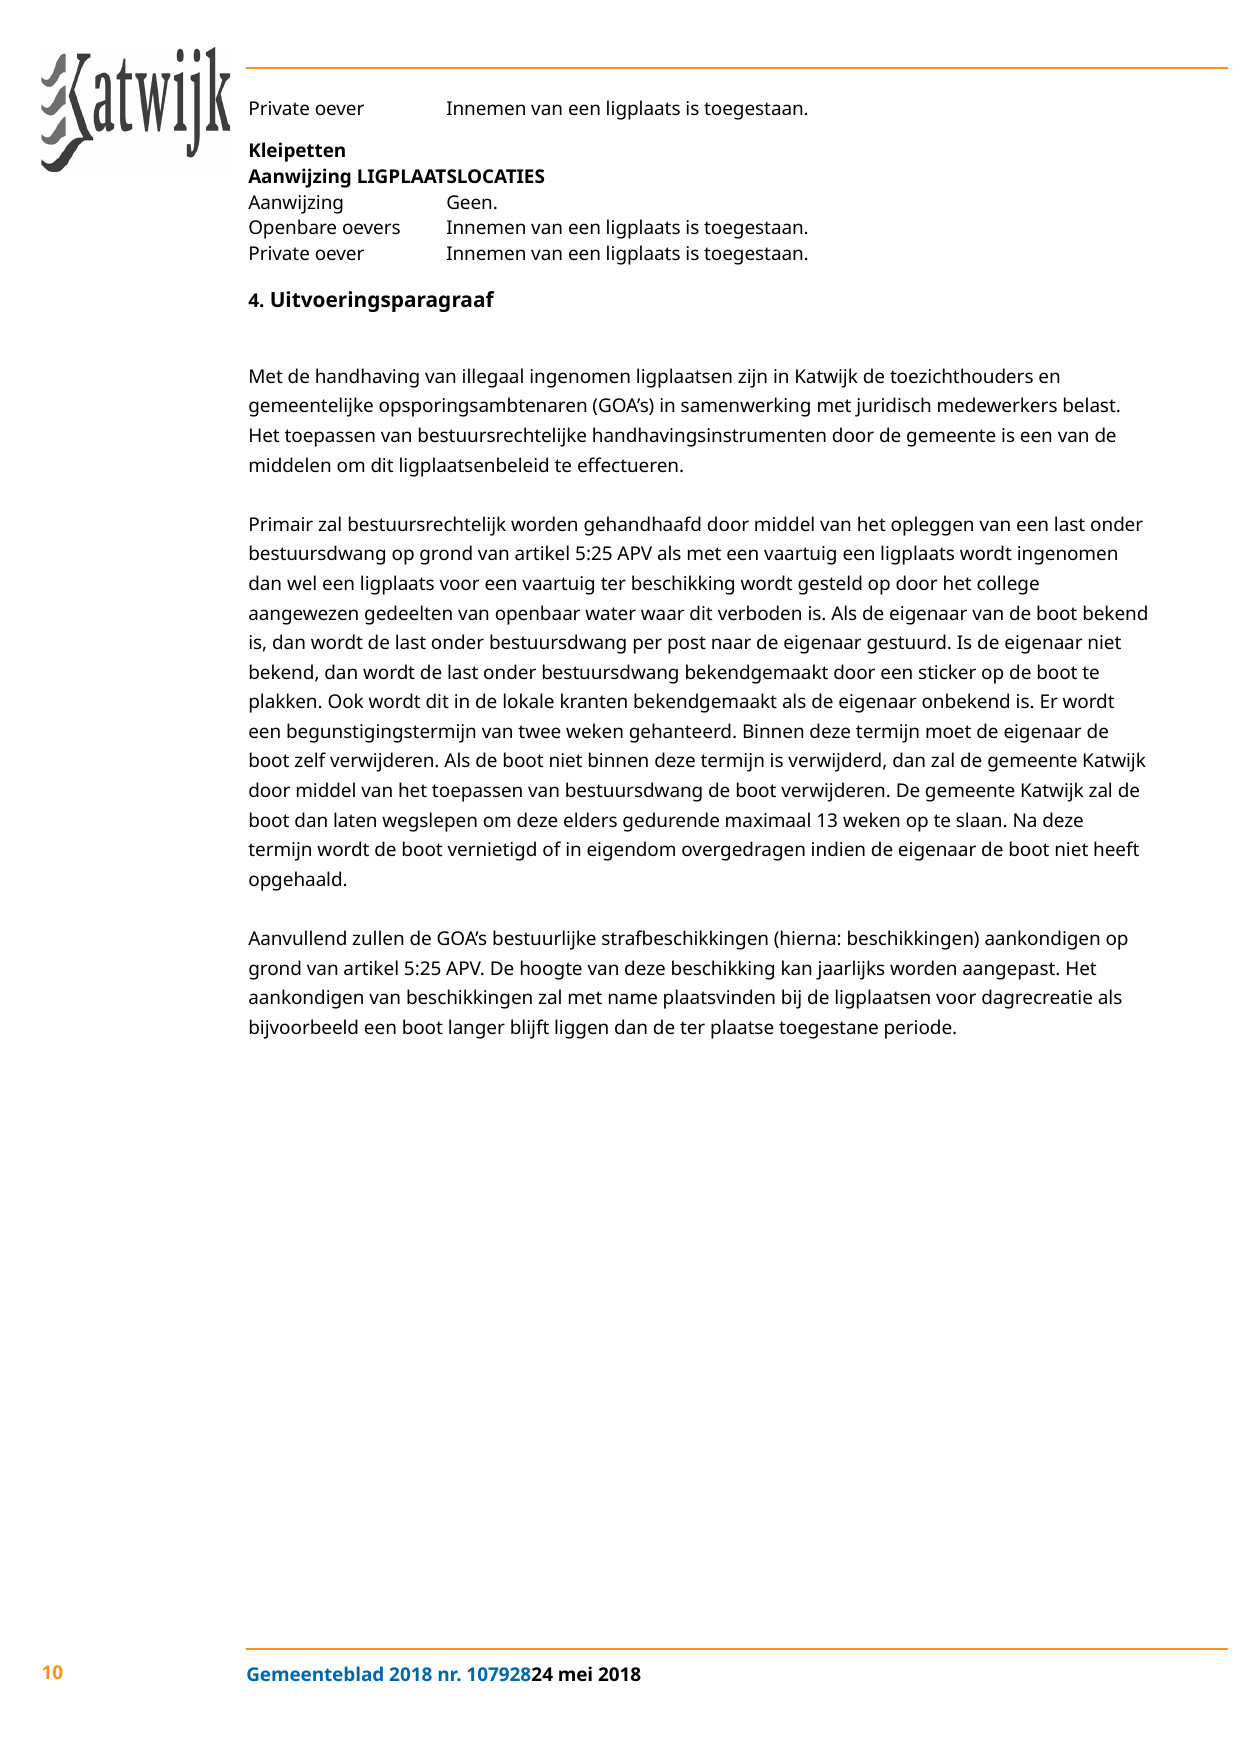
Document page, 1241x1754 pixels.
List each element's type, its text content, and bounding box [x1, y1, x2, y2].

text Primair zal bestuursrechtelijk worden gehandhaafd door middel van het opleggen van een last onder bestuursdwang op grond van artikel 5:25 APV als met een vaartuig een ligplaats wordt ingenomen dan wel een ligplaats voor een vaartuig ter beschikking wordt gesteld op door het college aangewezen gedeelten van openbaar water waar dit verboden is. Als de eigenaar van de boot bekend is, dan wordt de last onder bestuursdwang per post naar de eigenaar gestuurd. Is de eigenaar niet bekend, dan wordt de last onder bestuursdwang bekendgemaakt door een sticker op de boot te plakken. Ook wordt dit in de lokale kranten bekendgemaakt als de eigenaar onbekend is. Er wordt een begunstigingstermijn van twee weken gehanteerd. Binnen deze termijn moet de eigenaar de boot zelf verwijderen. Als de boot niet binnen deze termijn is verwijderd, dan zal de gemeente Katwijk door middel van het toepassen van bestuursdwang de boot verwijderen. De gemeente Katwijk zal de boot dan laten wegslepen om deze elders gedurende maximaal 13 weken op te slaan. Na deze termijn wordt de boot vernietigd of in eigendom overgedragen indien de eigenaar de boot niet heeft opgehaald. [248, 511, 1152, 892]
table_cell Innemen van een ligplaats is toegestaan. [446, 95, 1152, 121]
table_cell Private oever [248, 240, 446, 266]
text Kleipetten [248, 137, 1152, 163]
text Aanvullend zullen de GOA’s bestuurlijke strafbeschikkingen (hierna: beschikkingen) aankondigen op grond van artikel 5:25 APV. De hoogte van deze beschikking kan jaarlijks worden aangepast. Het aankondigen van beschikkingen zal met name plaatsvinden bij de ligplaatsen voor dagrecreatie als bijvoorbeeld een boot langer blijft liggen dan de ter plaatse toegestane periode. [248, 925, 1152, 1039]
table_header Aanwijzing LIGPLAATSLOCATIES [248, 163, 1152, 189]
table_cell Innemen van een ligplaats is toegestaan. [446, 240, 1152, 266]
table_cell Aanwijzing [248, 189, 446, 214]
table_cell Private oever [248, 95, 446, 121]
table_cell Geen. [446, 189, 1152, 214]
table_cell Openbare oevers [248, 215, 446, 240]
picture [41, 47, 231, 172]
text Met de handhaving van illegaal ingenomen ligplaatsen zijn in Katwijk de toezichthouders en gemeentelijke opsporingsambtenaren (GOA’s) in samenwerking met juridisch medewerkers belast. Het toepassen van bestuursrechtelijke handhavingsinstrumenten door de gemeente is een van de middelen om dit ligplaatsenbeleid te effectueren. [248, 363, 1152, 477]
table_cell Innemen van een ligplaats is toegestaan. [446, 215, 1152, 240]
text 4. Uitvoeringsparagraaf [248, 285, 1152, 314]
